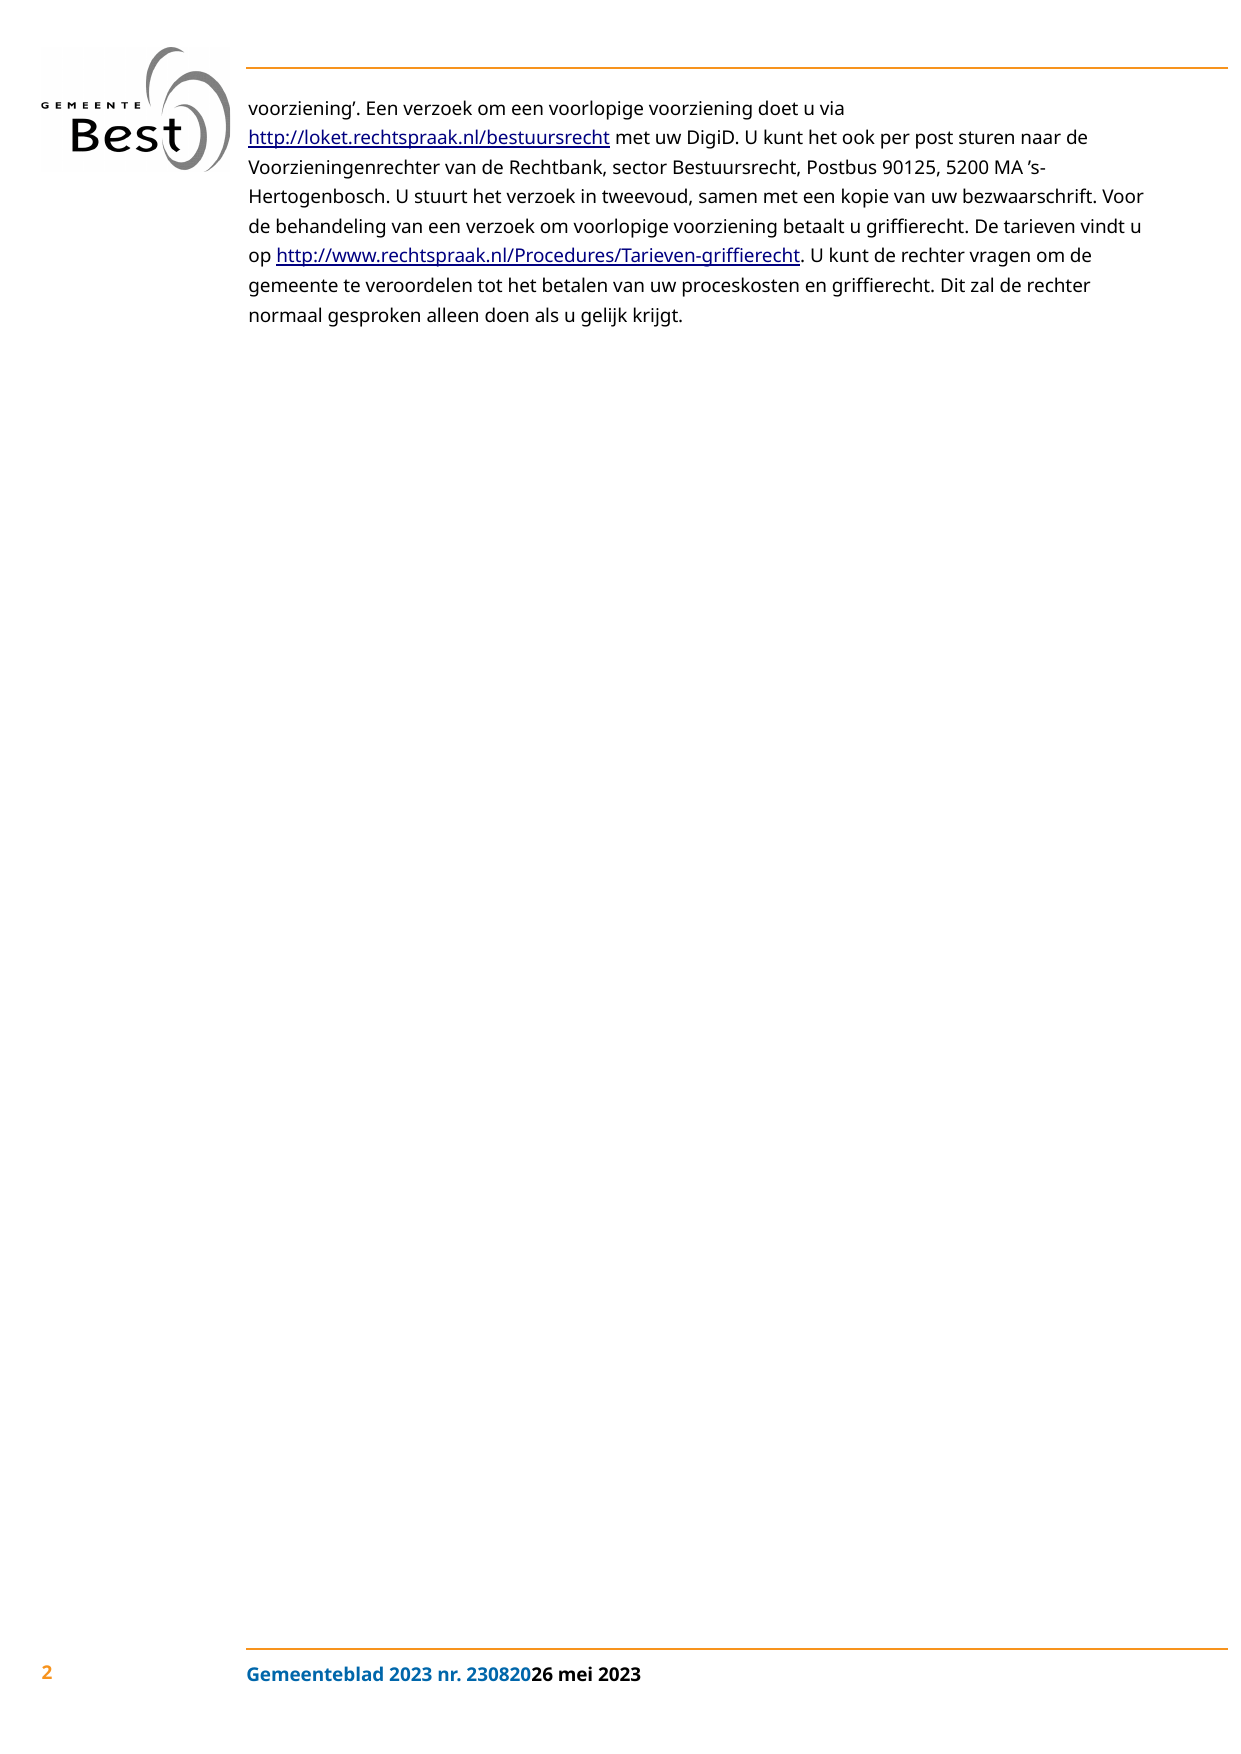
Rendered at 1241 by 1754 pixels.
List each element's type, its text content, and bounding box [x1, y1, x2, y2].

text voorziening’. Een verzoek om een voorlopige voorziening doet u via http://loket.rechtspraak.nl/bestuursrecht met uw DigiD. U kunt het ook per post sturen naar de Voorzieningenrechter van de Rechtbank, sector Bestuursrecht, Postbus 90125, 5200 MA ’s-Hertogenbosch. U stuurt het verzoek in tweevoud, samen met een kopie van uw bezwaarschrift. Voor de behandeling van een verzoek om voorlopige voorziening betaalt u griffierecht. De tarieven vindt u op http://www.rechtspraak.nl/Procedures/Tarieven-griffierecht. U kunt de rechter vragen om de gemeente te veroordelen tot het betalen van uw proceskosten en griffierecht. Dit zal de rechter normaal gesproken alleen doen als u gelijk krijgt. [248, 95, 1152, 328]
picture [41, 47, 231, 172]
